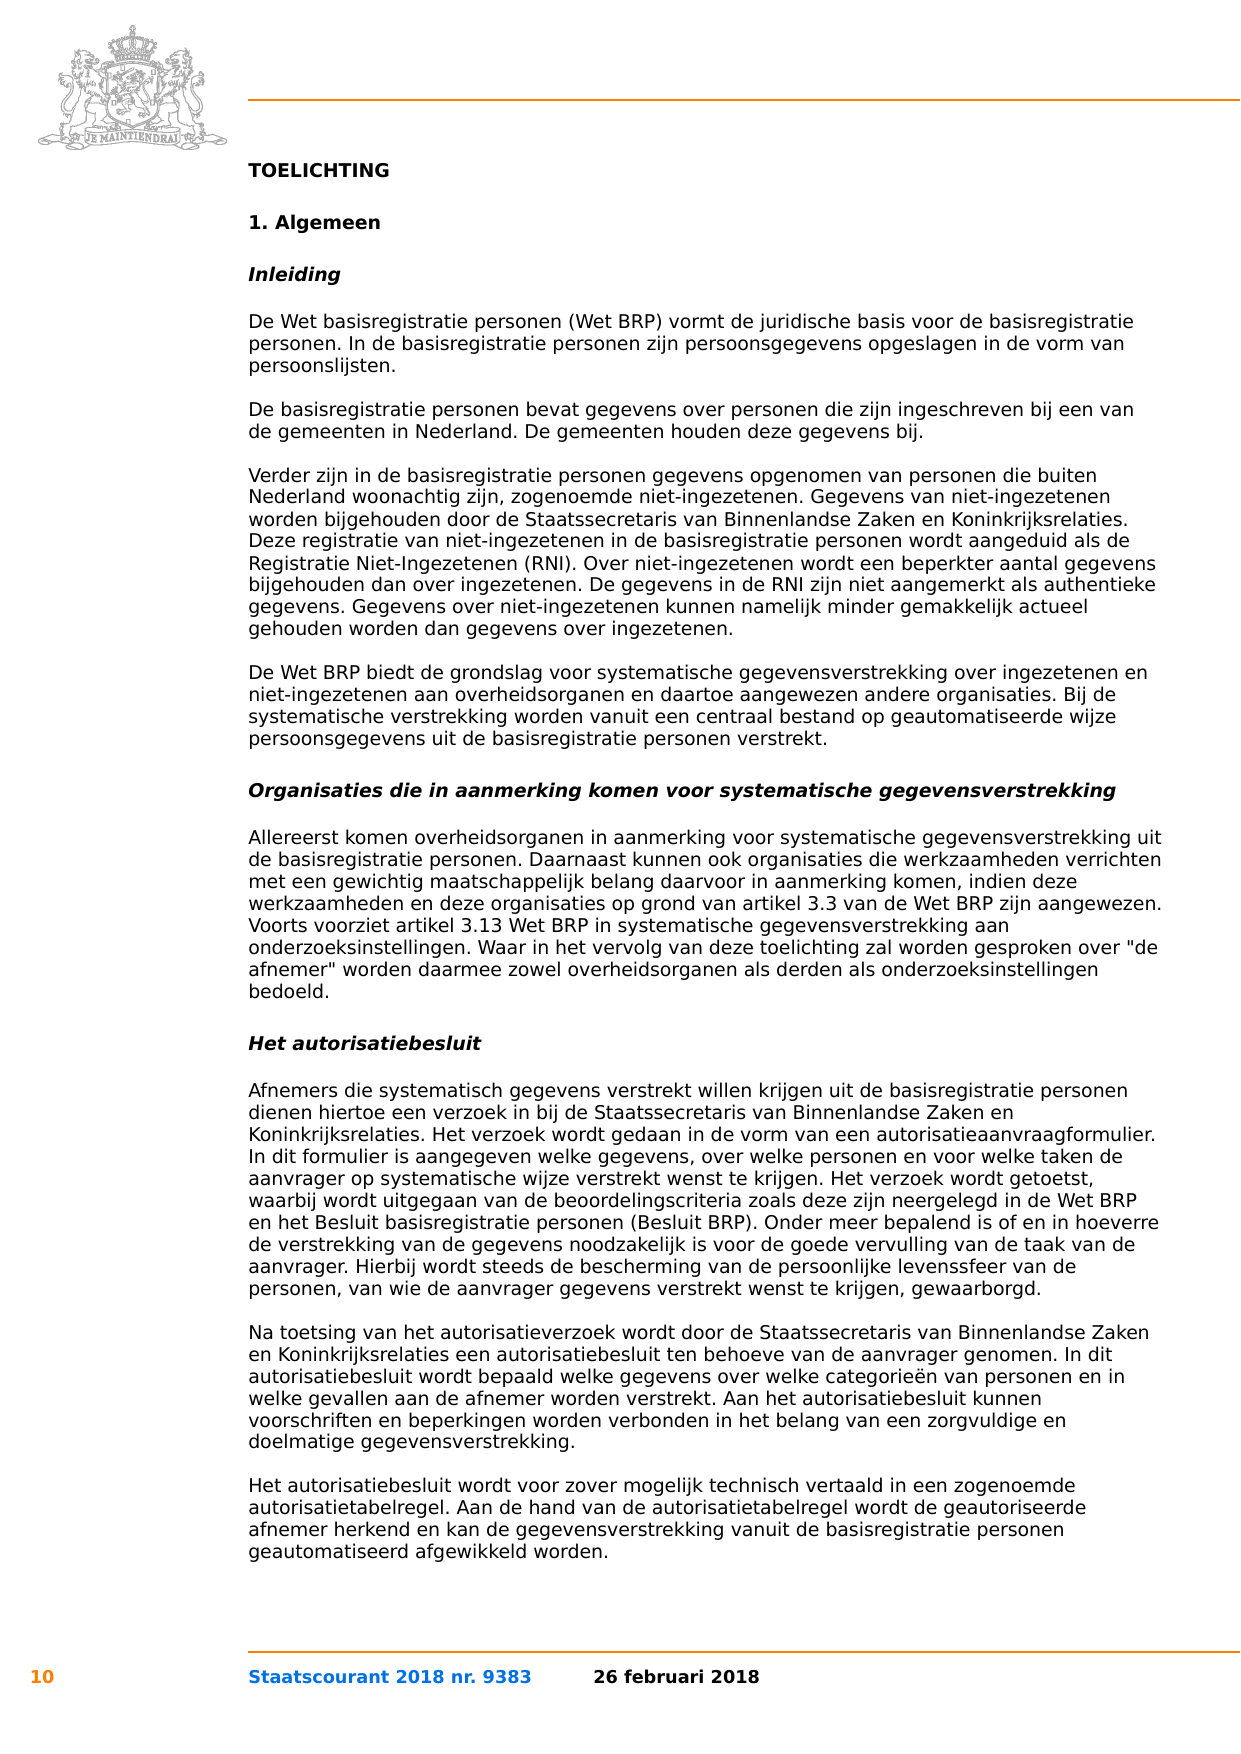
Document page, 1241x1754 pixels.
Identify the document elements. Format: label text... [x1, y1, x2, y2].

subtitle Inleiding [248, 264, 1163, 286]
picture [38, 25, 227, 150]
subtitle Organisaties die in aanmerking komen voor systematische gegevensverstrekking [248, 780, 1163, 802]
text Allereerst komen overheidsorganen in aanmerking voor systematische gegevensverstrekking uit de basisregistratie personen. Daarnaast kunnen ook organisaties die werkzaamheden verrichten met een gewichtig maatschappelijk belang daarvoor in aanmerking komen, indien deze werkzaamheden en deze organisaties op grond van artikel 3.3 van de Wet BRP zijn aangewezen. Voorts voorziet artikel 3.13 Wet BRP in systematische gegevensverstrekking aan onderzoeksinstellingen. Waar in het vervolg van deze toelichting zal worden gesproken over "de afnemer" worden daarmee zowel overheidsorganen als derden als onderzoeksinstellingen bedoeld. [248, 827, 1163, 1003]
text Na toetsing van het autorisatieverzoek wordt door de Staatssecretaris van Binnenlandse Zaken en Koninkrijksrelaties een autorisatiebesluit ten behoeve van de aanvrager genomen. In dit autorisatiebesluit wordt bepaald welke gegevens over welke categorieën van personen en in welke gevallen aan de afnemer worden verstrekt. Aan het autorisatiebesluit kunnen voorschriften en beperkingen worden verbonden in het belang van een zorgvuldige en doelmatige gegevensverstrekking. [248, 1322, 1163, 1453]
subtitle 1. Algemeen [248, 212, 1163, 234]
text De Wet BRP biedt de grondslag voor systematische gegevensverstrekking over ingezetenen en niet-ingezetenen aan overheidsorganen en daartoe aangewezen andere organisaties. Bij de systematische verstrekking worden vanuit een centraal bestand op geautomatiseerde wijze persoonsgegevens uit de basisregistratie personen verstrekt. [248, 662, 1163, 750]
text Verder zijn in de basisregistratie personen gegevens opgenomen van personen die buiten Nederland woonachtig zijn, zogenoemde niet-ingezetenen. Gegevens van niet-ingezetenen worden bijgehouden door de Staatssecretaris van Binnenlandse Zaken en Koninkrijksrelaties. Deze registratie van niet-ingezetenen in de basisregistratie personen wordt aangeduid als de Registratie Niet-Ingezetenen (RNI). Over niet-ingezetenen wordt een beperkter aantal gegevens bijgehouden dan over ingezetenen. De gegevens in de RNI zijn niet aangemerkt als authentieke gegevens. Gegevens over niet-ingezetenen kunnen namelijk minder gemakkelijk actueel gehouden worden dan gegevens over ingezetenen. [248, 464, 1163, 640]
text Het autorisatiebesluit wordt voor zover mogelijk technisch vertaald in een zogenoemde autorisatietabelregel. Aan de hand van de autorisatietabelregel wordt de geautoriseerde afnemer herkend en kan de gegevensverstrekking vanuit de basisregistratie personen geautomatiseerd afgewikkeld worden. [248, 1475, 1163, 1563]
text De Wet basisregistratie personen (Wet BRP) vormt de juridische basis voor de basisregistratie personen. In de basisregistratie personen zijn persoonsgegevens opgeslagen in de vorm van persoonslijsten. [248, 311, 1163, 377]
subtitle TOELICHTING [248, 160, 1163, 182]
subtitle Het autorisatiebesluit [248, 1033, 1163, 1055]
text Afnemers die systematisch gegevens verstrekt willen krijgen uit de basisregistratie personen dienen hiertoe een verzoek in bij de Staatssecretaris van Binnenlandse Zaken en Koninkrijksrelaties. Het verzoek wordt gedaan in de vorm van een autorisatieaanvraagformulier. In dit formulier is aangegeven welke gegevens, over welke personen en voor welke taken de aanvrager op systematische wijze verstrekt wenst te krijgen. Het verzoek wordt getoetst, waarbij wordt uitgegaan van de beoordelingscriteria zoals deze zijn neergelegd in de Wet BRP en het Besluit basisregistratie personen (Besluit BRP). Onder meer bepalend is of en in hoeverre de verstrekking van de gegevens noodzakelijk is voor de goede vervulling van de taak van de aanvrager. Hierbij wordt steeds de bescherming van de persoonlijke levenssfeer van de personen, van wie de aanvrager gegevens verstrekt wenst te krijgen, gewaarborgd. [248, 1080, 1163, 1300]
text De basisregistratie personen bevat gegevens over personen die zijn ingeschreven bij een van de gemeenten in Nederland. De gemeenten houden deze gegevens bij. [248, 399, 1163, 443]
